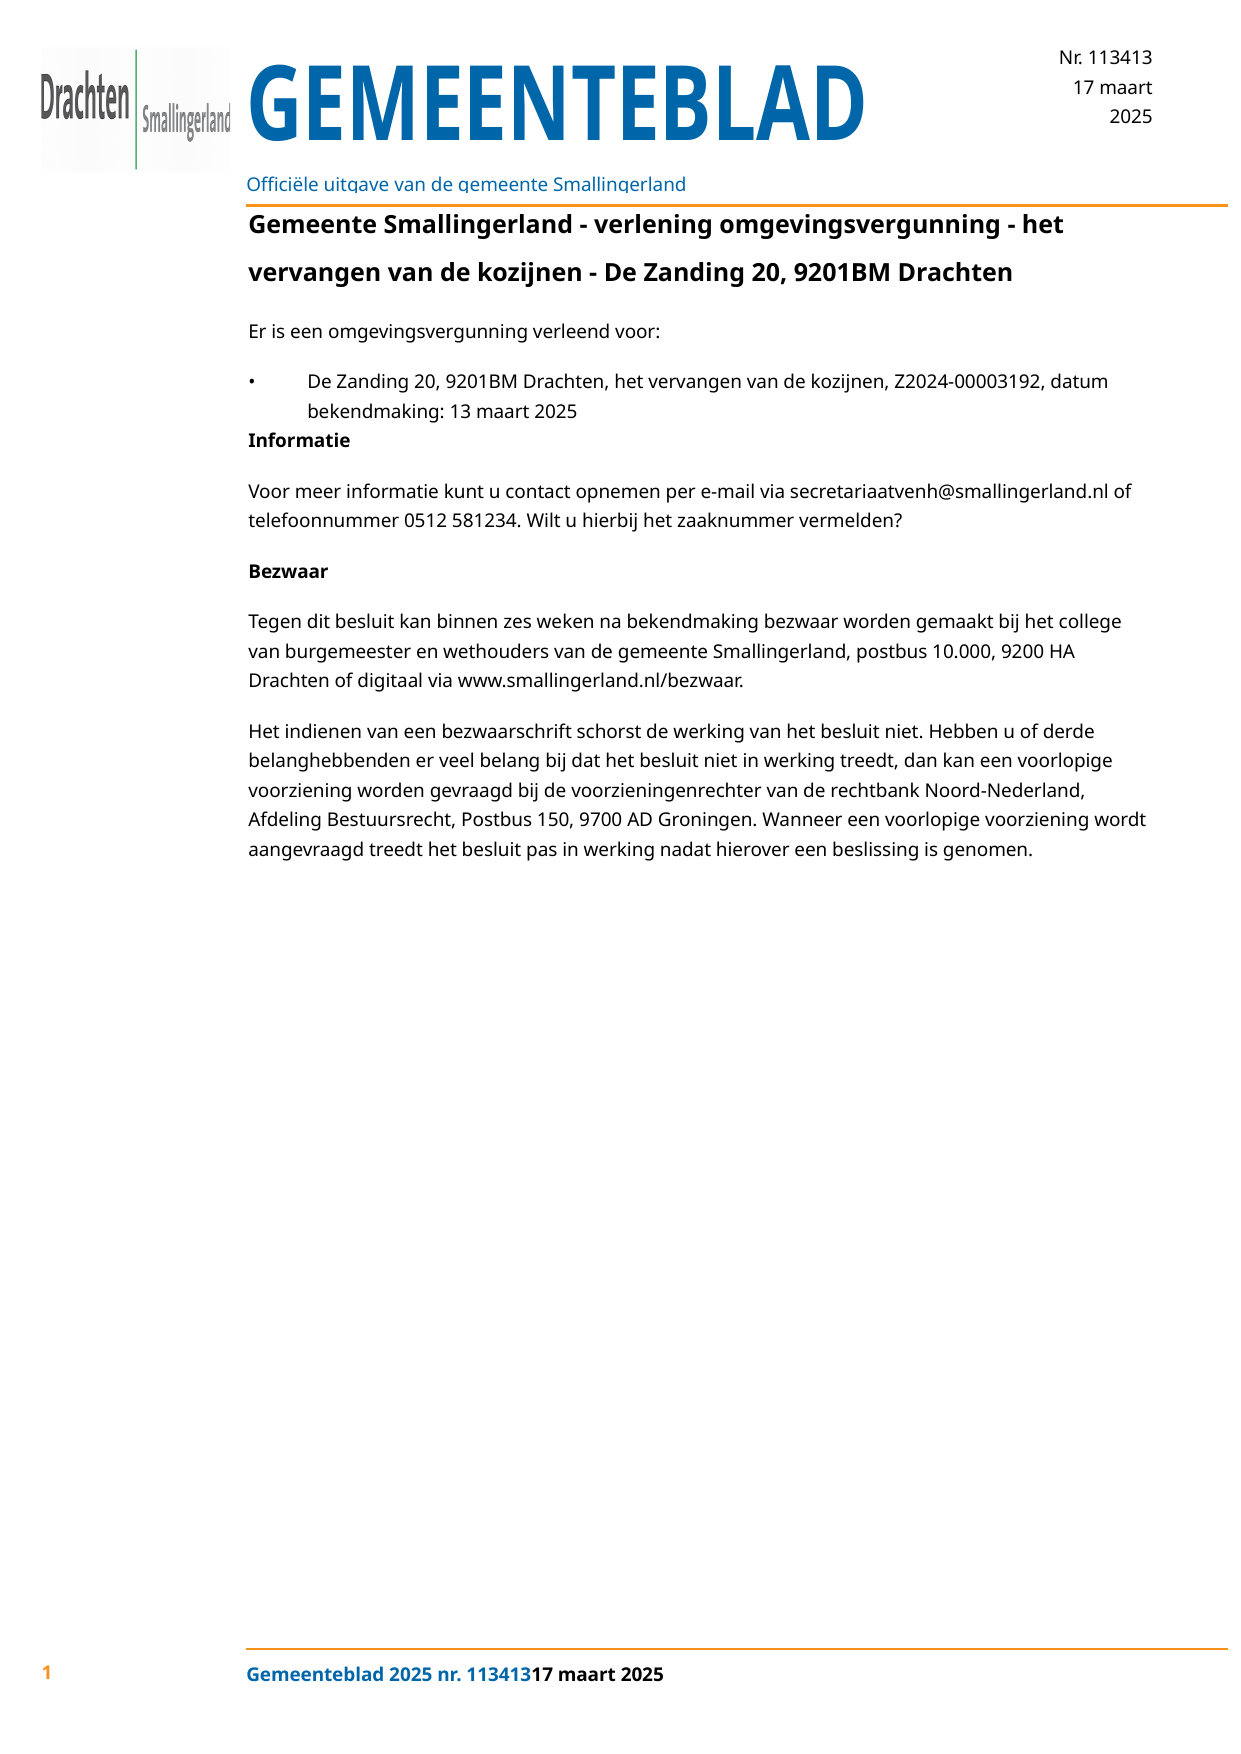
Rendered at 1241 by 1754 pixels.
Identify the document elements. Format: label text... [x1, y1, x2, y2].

text Het indienen van een bezwaarschrift schorst de werking van het besluit niet. Hebben u of derde belanghebbenden er veel belang bij dat het besluit niet in werking treedt, dan kan een voorlopige voorziening worden gevraagd bij de voorzieningenrechter van de rechtbank Noord-Nederland, Afdeling Bestuursrecht, Postbus 150, 9700 AD Groningen. Wanneer een voorlopige voorziening wordt aangevraagd treedt het besluit pas in werking nadat hierover een beslissing is genomen. [248, 718, 1152, 862]
text Informatie [248, 427, 1152, 453]
text Tegen dit besluit kan binnen zes weken na bekendmaking bezwaar worden gemaakt bij het college van burgemeester en wethouders van de gemeente Smallingerland, postbus 10.000, 9200 HA Drachten of digitaal via www.smallingerland.nl/bezwaar. [248, 608, 1152, 693]
text Bezwaar [248, 558, 1152, 584]
picture [41, 47, 231, 172]
text Er is een omgevingsvergunning verleend voor: [248, 318, 1152, 344]
list De Zanding 20, 9201BM Drachten, het vervangen van de kozijnen, Z2024-00003192, datum bekendmaking: 13 maart 2025 [248, 368, 1152, 424]
text Voor meer informatie kunt u contact opnemen per e-mail via secretariaatvenh@smallingerland.nl of telefoonnummer 0512 581234. Wilt u hierbij het zaaknummer vermelden? [248, 478, 1152, 533]
text Gemeente Smallingerland - verlening omgevingsvergunning - het vervangen van de kozijnen - De Zanding 20, 9201BM Drachten [248, 207, 1152, 288]
